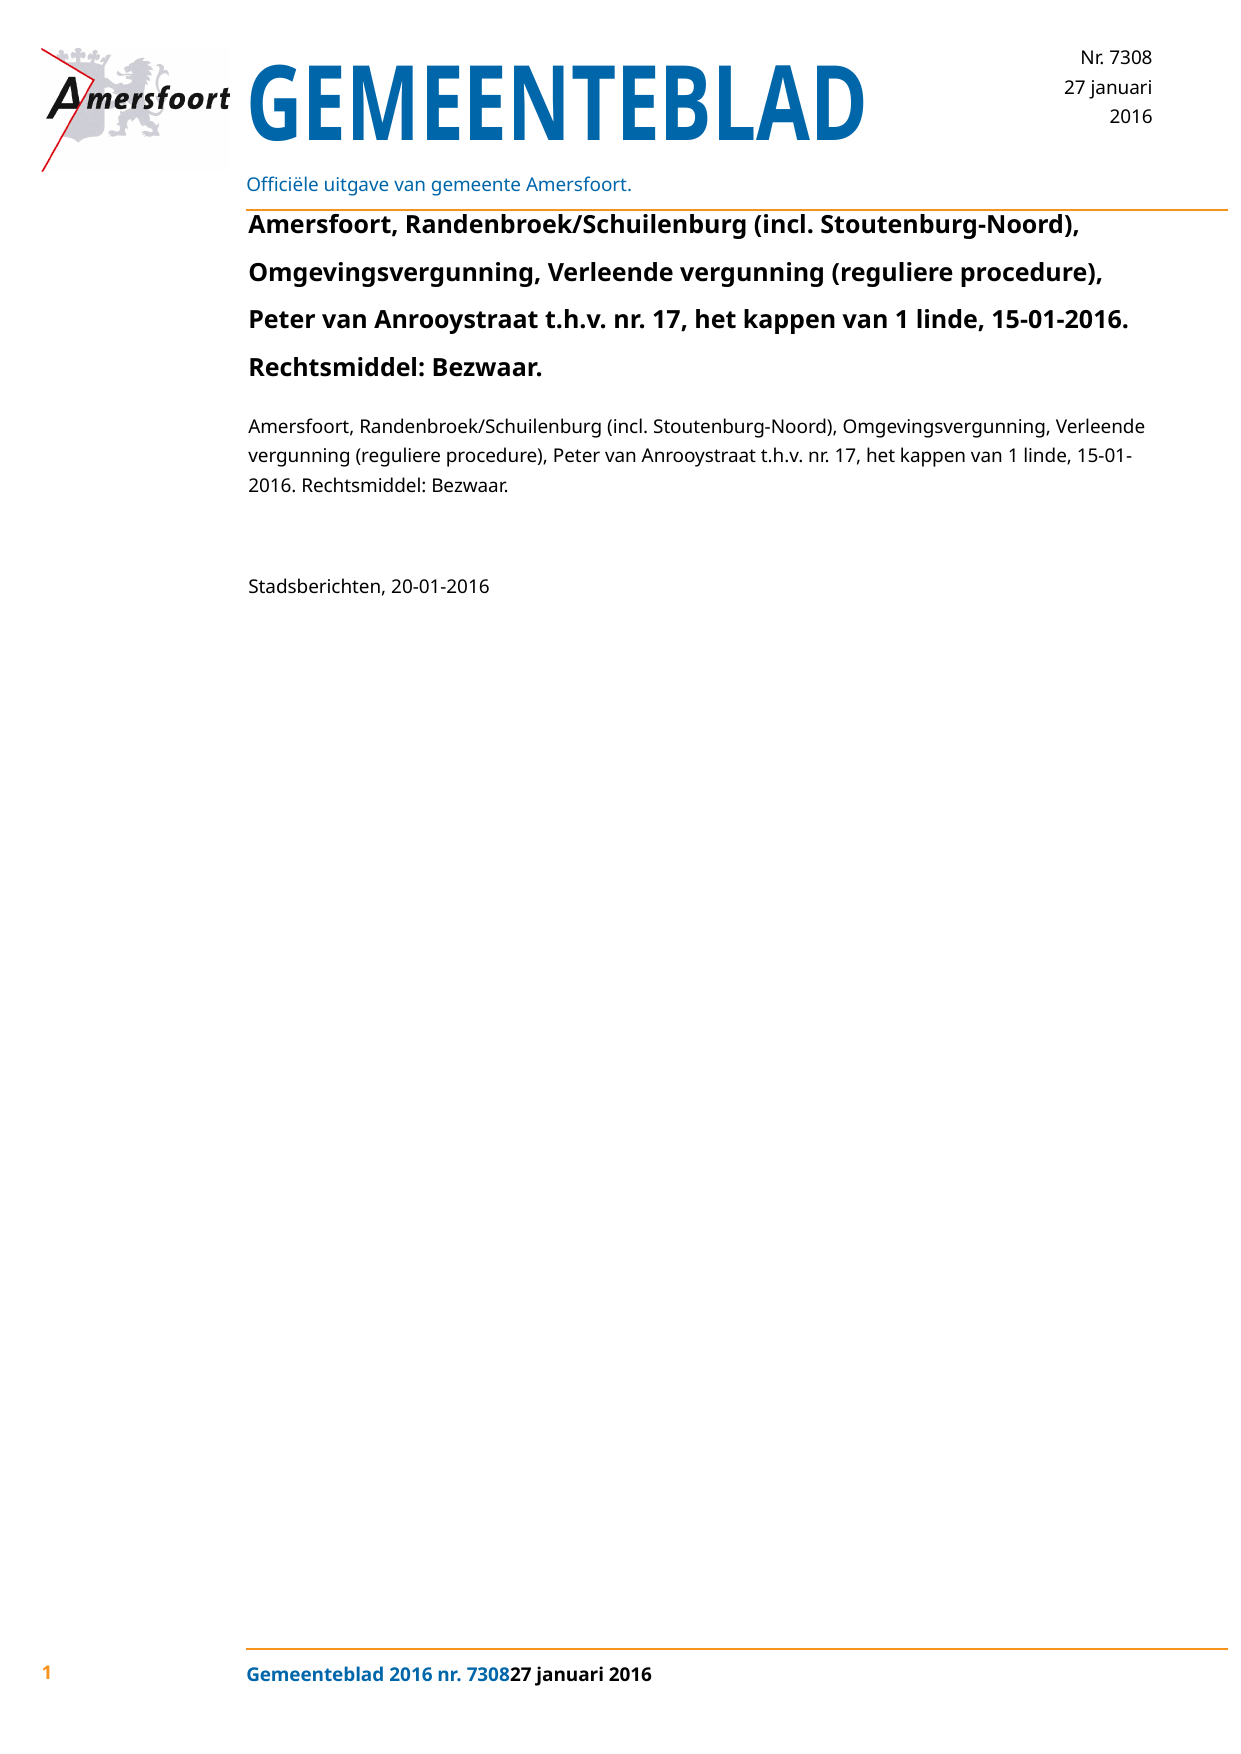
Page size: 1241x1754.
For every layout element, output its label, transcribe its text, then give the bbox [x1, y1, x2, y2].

text Amersfoort, Randenbroek/Schuilenburg (incl. Stoutenburg-Noord), Omgevingsvergunning, Verleende vergunning (reguliere procedure), Peter van Anrooystraat t.h.v. nr. 17, het kappen van 1 linde, 15-01-2016. Rechtsmiddel: Bezwaar. [248, 211, 1152, 384]
text Amersfoort, Randenbroek/Schuilenburg (incl. Stoutenburg-Noord), Omgevingsvergunning, Verleende vergunning (reguliere procedure), Peter van Anrooystraat t.h.v. nr. 17, het kappen van 1 linde, 15-01-2016. Rechtsmiddel: Bezwaar. [248, 413, 1152, 498]
picture [41, 47, 231, 172]
text Stadsberichten, 20-01-2016 [248, 573, 1152, 599]
